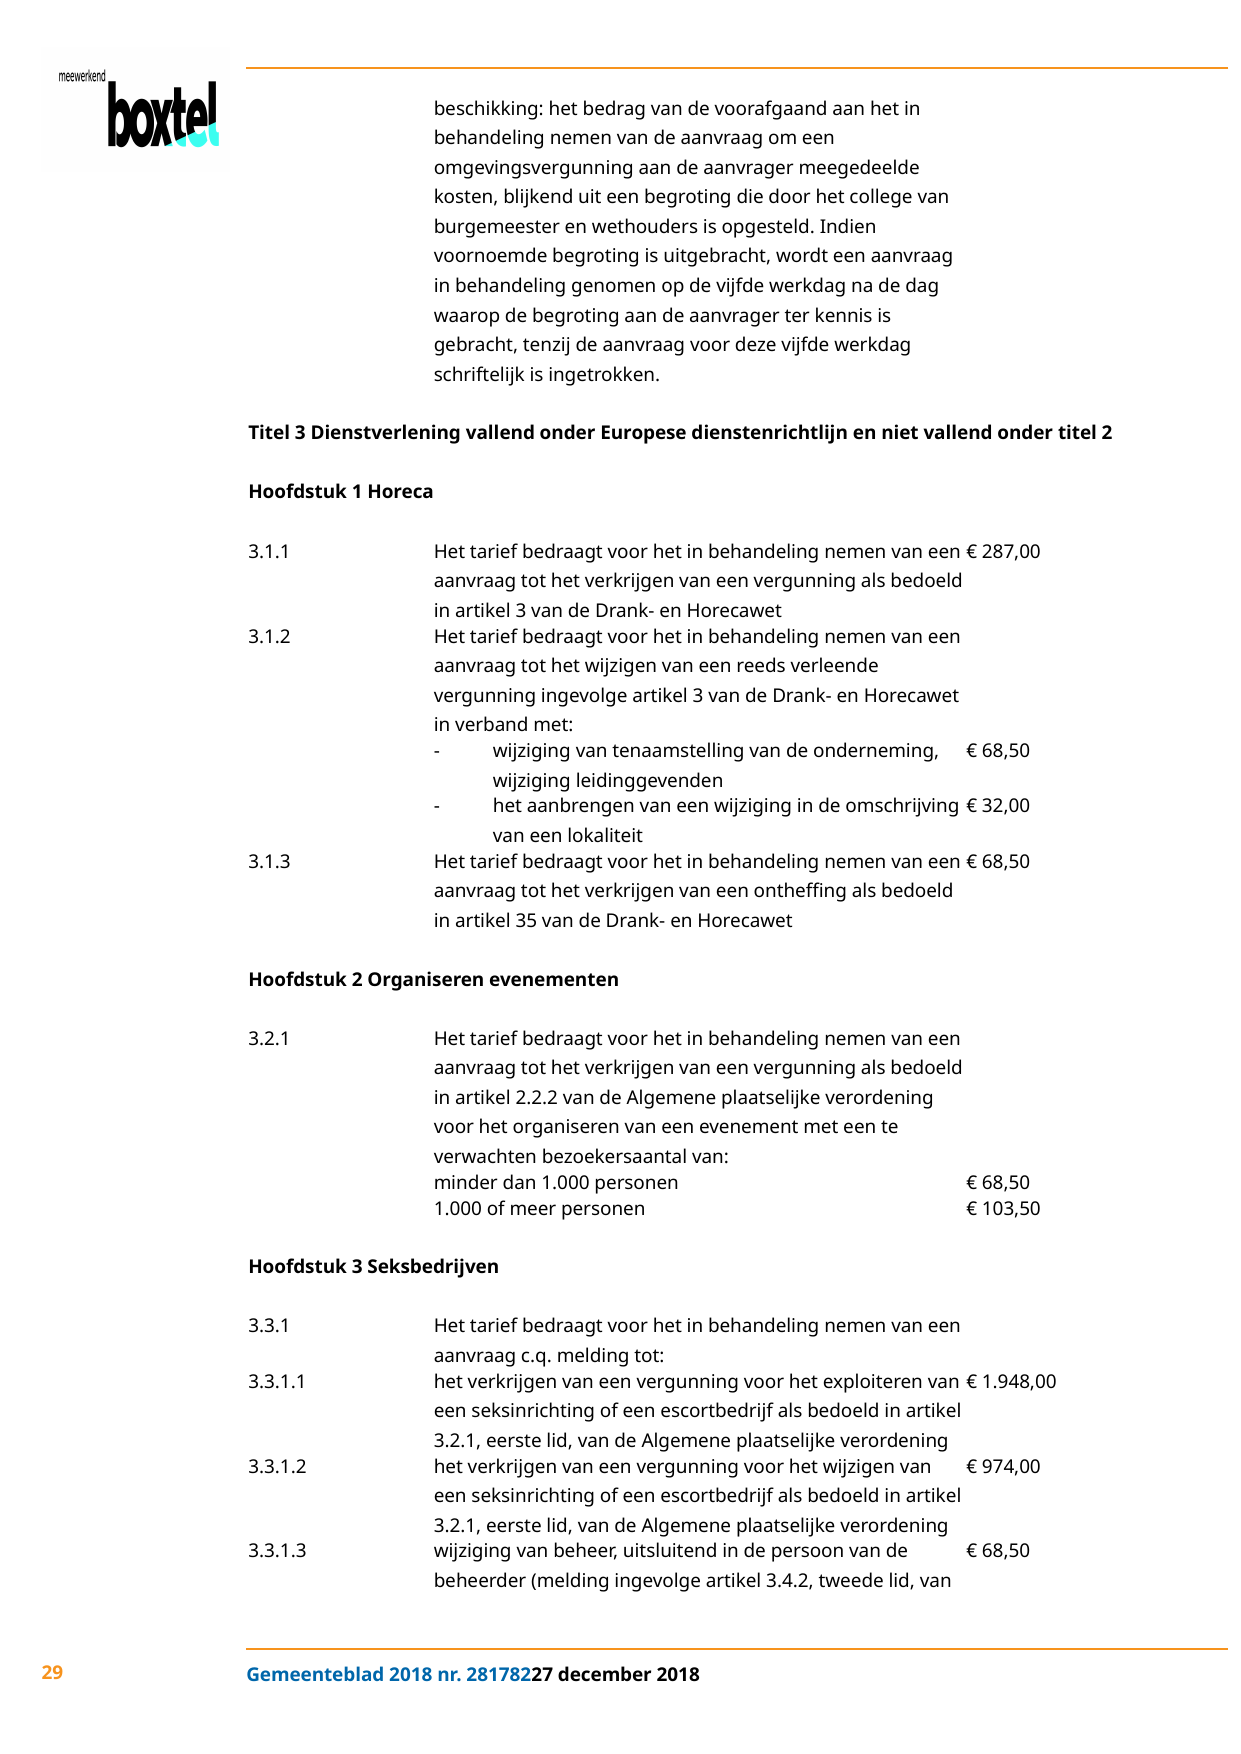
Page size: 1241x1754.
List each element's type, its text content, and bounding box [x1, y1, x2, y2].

table_header 3.3.1 [248, 1313, 433, 1368]
picture [41, 47, 231, 172]
table_cell 3.1.3 [248, 848, 433, 933]
table_header Het tarief bedraagt voor het in behandeling nemen van een aanvraag tot het verkrijgen van een vergunning als bedoeld in artikel 3 van de Drank- en Horecawet [434, 538, 966, 623]
table_header beschikking: het bedrag van de voorafgaand aan het in behandeling nemen van de aanvraag om een omgevingsvergunning aan de aanvrager meegedeelde kosten, blijkend uit een begroting die door het college van burgemeester en wethouders is opgesteld. Indien voornoemde begroting is uitgebracht, wordt een aanvraag in behandeling genomen op de vijfde werkdag na de dag waarop de begroting aan de aanvrager ter kennis is gebracht, tenzij de aanvraag voor deze vijfde werkdag schriftelijk is ingetrokken. [434, 95, 966, 387]
table_cell [248, 1169, 433, 1195]
table_cell 1.000 of meer personen [434, 1195, 966, 1221]
table_header Het tarief bedraagt voor het in behandeling nemen van een aanvraag tot het verkrijgen van een vergunning als bedoeld in artikel 2.2.2 van de Algemene plaatselijke verordening voor het organiseren van een evenement met een te verwachten bezoekersaantal van: [434, 1025, 966, 1169]
table_cell 3.3.1.1 [248, 1368, 433, 1453]
table_cell € 32,00 [966, 793, 1152, 848]
table_header [966, 1025, 1152, 1169]
table_cell 3.1.2 [248, 623, 433, 737]
table_cell [248, 1195, 433, 1221]
table_cell € 68,50 [966, 848, 1152, 933]
table_cell [248, 738, 433, 793]
table_cell Het tarief bedraagt voor het in behandeling nemen van een aanvraag tot het verkrijgen van een ontheffing als bedoeld in artikel 35 van de Drank- en Horecawet [434, 848, 966, 933]
table_cell € 103,50 [966, 1195, 1152, 1221]
table_header [966, 95, 1152, 387]
table_cell 3.3.1.3 [248, 1538, 433, 1593]
text Hoofdstuk 1 Horeca [248, 479, 1152, 504]
table_cell het verkrijgen van een vergunning voor het wijzigen van een seksinrichting of een escortbedrijf als bedoeld in artikel 3.2.1, eerste lid, van de Algemene plaatselijke verordening [434, 1453, 966, 1538]
table_header 3.1.1 [248, 538, 433, 623]
text Hoofdstuk 3 Seksbedrijven [248, 1253, 1152, 1279]
table_cell [966, 623, 1152, 737]
table_header Het tarief bedraagt voor het in behandeling nemen van een aanvraag c.q. melding tot: [434, 1313, 966, 1368]
table_header € 287,00 [966, 538, 1152, 623]
table_cell minder dan 1.000 personen [434, 1169, 966, 1195]
table_cell € 68,50 [966, 1538, 1152, 1593]
table_header 3.2.1 [248, 1025, 433, 1169]
text Titel 3 Dienstverlening vallend onder Europese dienstenrichtlijn en niet vallend onder titel 2 [248, 419, 1152, 445]
table_cell € 68,50 [966, 738, 1152, 793]
table_cell € 1.948,00 [966, 1368, 1152, 1453]
table_cell Het tarief bedraagt voor het in behandeling nemen van een aanvraag tot het wijzigen van een reeds verleende vergunning ingevolge artikel 3 van de Drank- en Horecawet in verband met: [434, 623, 966, 737]
table_cell het verkrijgen van een vergunning voor het exploiteren van een seksinrichting of een escortbedrijf als bedoeld in artikel 3.2.1, eerste lid, van de Algemene plaatselijke verordening [434, 1368, 966, 1453]
table_cell € 974,00 [966, 1453, 1152, 1538]
table_cell € 68,50 [966, 1169, 1152, 1195]
table_cell 3.3.1.2 [248, 1453, 433, 1538]
table_cell het aanbrengen van een wijziging in de omschrijving van een lokaliteit [434, 793, 966, 848]
table_header [966, 1313, 1152, 1368]
table_header [248, 95, 433, 387]
text Hoofdstuk 2 Organiseren evenementen [248, 966, 1152, 991]
table_cell wijziging van tenaamstelling van de onderneming, wijziging leidinggevenden [434, 738, 966, 793]
table_cell [248, 793, 433, 848]
table_cell wijziging van beheer, uitsluitend in de persoon van de beheerder (melding ingevolge artikel 3.4.2, tweede lid, van [434, 1538, 966, 1593]
